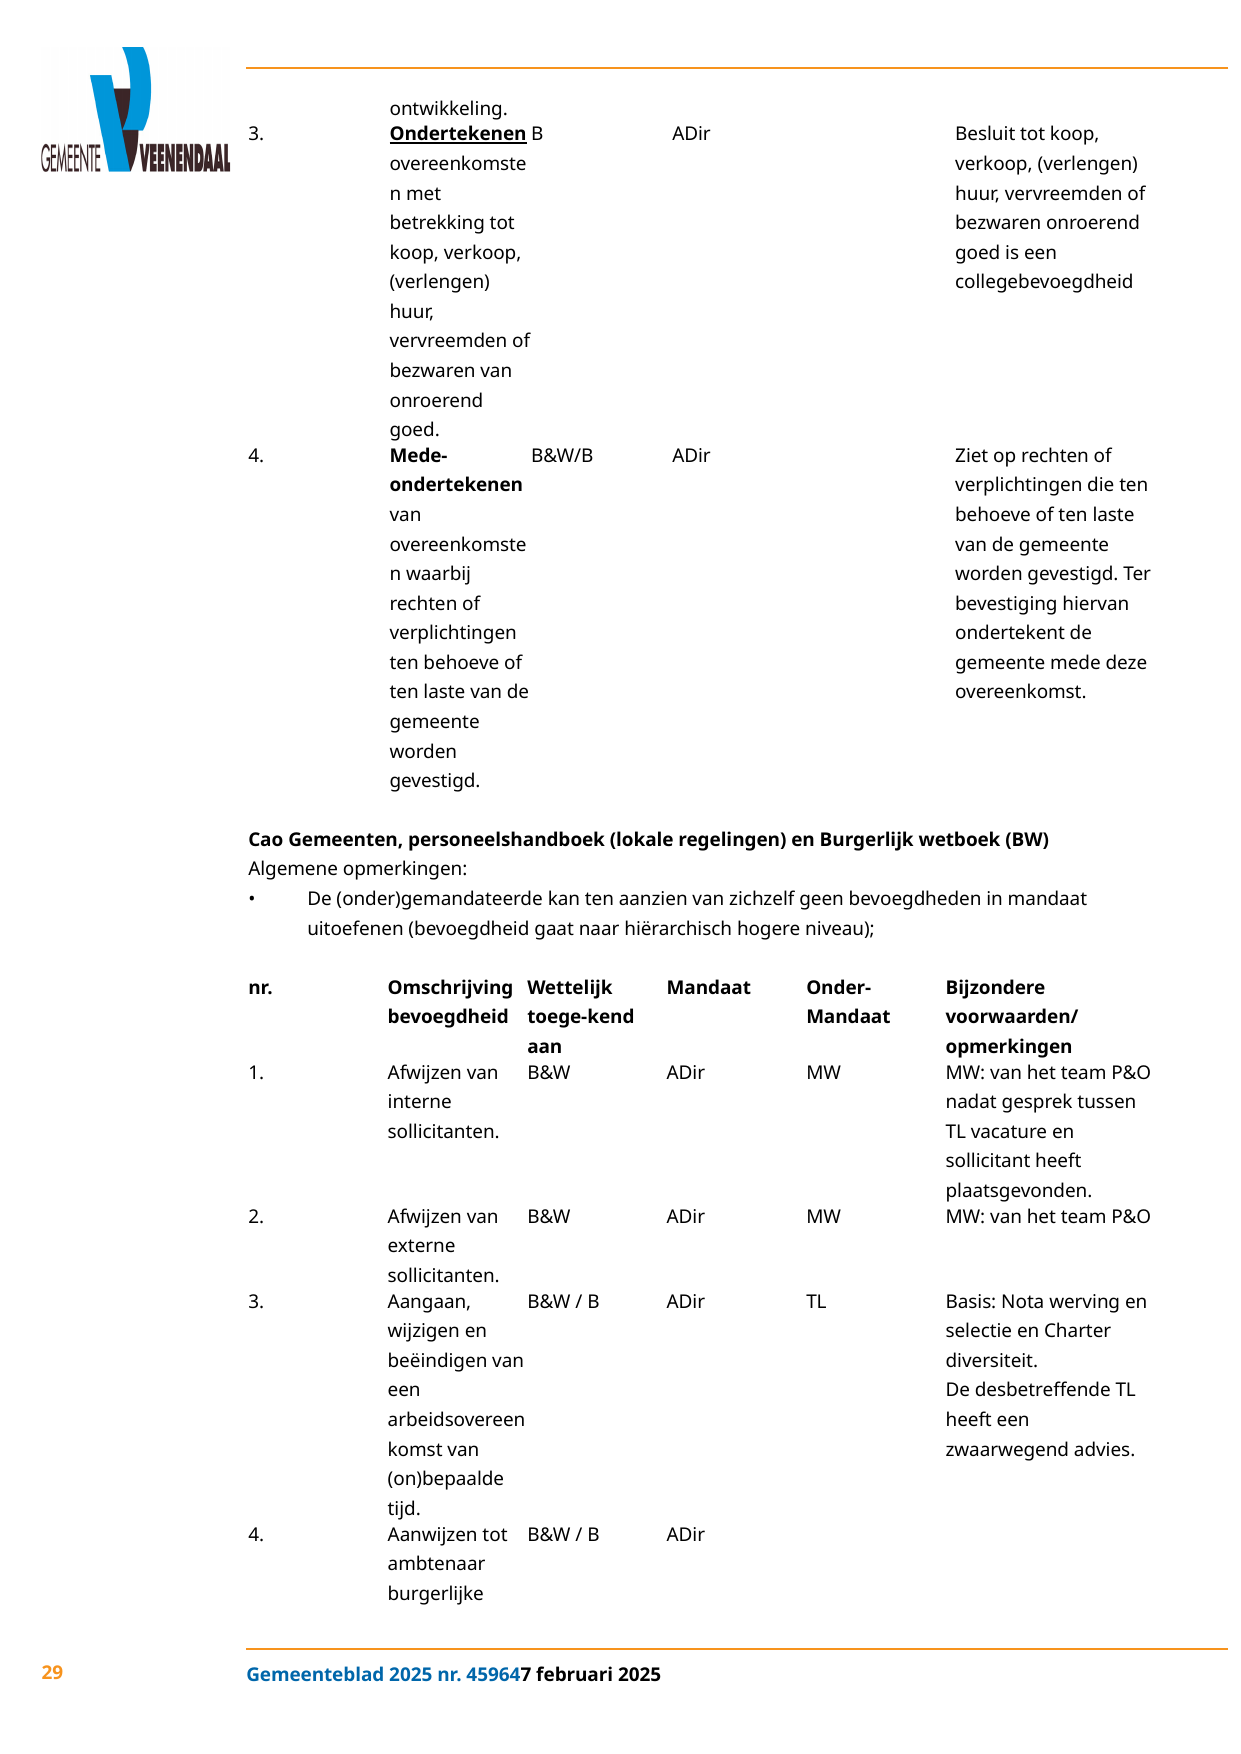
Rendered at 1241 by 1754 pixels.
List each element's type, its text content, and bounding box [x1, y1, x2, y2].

table_cell 4. [248, 442, 389, 793]
table_header Onder- Mandaat [806, 974, 945, 1059]
table_cell [945, 1521, 1152, 1606]
table_cell ADir [672, 121, 813, 442]
table_cell ADir [666, 1203, 806, 1288]
picture [41, 47, 130, 172]
table_cell [814, 95, 955, 121]
table_cell MW: van het team P&O [945, 1203, 1152, 1288]
table_cell TL [806, 1288, 945, 1521]
table_cell 1. [248, 1059, 387, 1203]
table_cell Aangaan, wijzigen en beëindigen van een arbeidsovereenkomst van (on)bepaalde tijd. [388, 1288, 527, 1521]
table_cell [531, 95, 672, 121]
table_header nr. [248, 974, 387, 1059]
table_cell 2. [248, 1203, 387, 1288]
table_header Mandaat [666, 974, 806, 1059]
table_cell MW [806, 1059, 945, 1203]
table_cell 4. [248, 1521, 387, 1606]
table_cell B&W [527, 1059, 666, 1203]
table_cell B&W [527, 1203, 666, 1288]
table_cell Besluit tot koop, verkoop, (verlengen) huur, vervreemden of bezwaren onroerend goed is een collegebevoegdheid [955, 121, 1152, 442]
table_cell ADir [672, 442, 813, 793]
table_cell B&W / B [527, 1288, 666, 1521]
table_cell MW [806, 1203, 945, 1288]
table_header Omschrijving bevoegdheid [388, 974, 527, 1059]
table_header Bijzondere voorwaarden/ opmerkingen [945, 974, 1152, 1059]
table_cell ontwikkeling. [389, 95, 531, 121]
table_cell Ziet op rechten of verplichtingen die ten behoeve of ten laste van de gemeente worden gevestigd. Ter bevestiging hiervan ondertekent de gemeente mede deze overeenkomst. [955, 442, 1152, 793]
text Algemene opmerkingen: [248, 856, 1152, 881]
picture [123, 47, 231, 172]
table_cell [814, 121, 955, 442]
table_cell Mede-ondertekenen van overeenkomsten waarbij rechten of verplichtingen ten behoeve of ten laste van de gemeente worden gevestigd. [389, 442, 531, 793]
table_cell B&W / B [527, 1521, 666, 1606]
table_cell Ondertekenen overeenkomsten met betrekking tot koop, verkoop, (verlengen) huur, vervreemden of bezwaren van onroerend goed. [389, 121, 531, 442]
table_cell ADir [666, 1288, 806, 1521]
table_cell 3. [248, 1288, 387, 1521]
table_header Wettelijk toege-kend aan [527, 974, 666, 1059]
table_cell [672, 95, 813, 121]
table_cell [806, 1521, 945, 1606]
table_cell Aanwijzen tot ambtenaar burgerlijke [388, 1521, 527, 1606]
table_cell Basis: Nota werving en selectie en Charter diversiteit. De desbetreffende TL heeft een zwaarwegend advies. [945, 1288, 1152, 1521]
table_cell Afwijzen van externe sollicitanten. [388, 1203, 527, 1288]
table_cell Afwijzen van interne sollicitanten. [388, 1059, 527, 1203]
table_cell B [531, 121, 672, 442]
list De (onder)gemandateerde kan ten aanzien van zichzelf geen bevoegdheden in mandaat uitoefenen (bevoegdheid gaat naar hiërarchisch hogere niveau); [248, 885, 1152, 941]
table_cell [814, 442, 955, 793]
table_cell B&W/B [531, 442, 672, 793]
table_cell MW: van het team P&O nadat gesprek tussen TL vacature en sollicitant heeft plaatsgevonden. [945, 1059, 1152, 1203]
table_cell ADir [666, 1059, 806, 1203]
table_cell 3. [248, 121, 389, 442]
table_cell [955, 95, 1152, 121]
table_cell ADir [666, 1521, 806, 1606]
text Cao Gemeenten, personeelshandboek (lokale regelingen) en Burgerlijk wetboek (BW) [248, 826, 1152, 852]
table_cell [248, 95, 389, 121]
